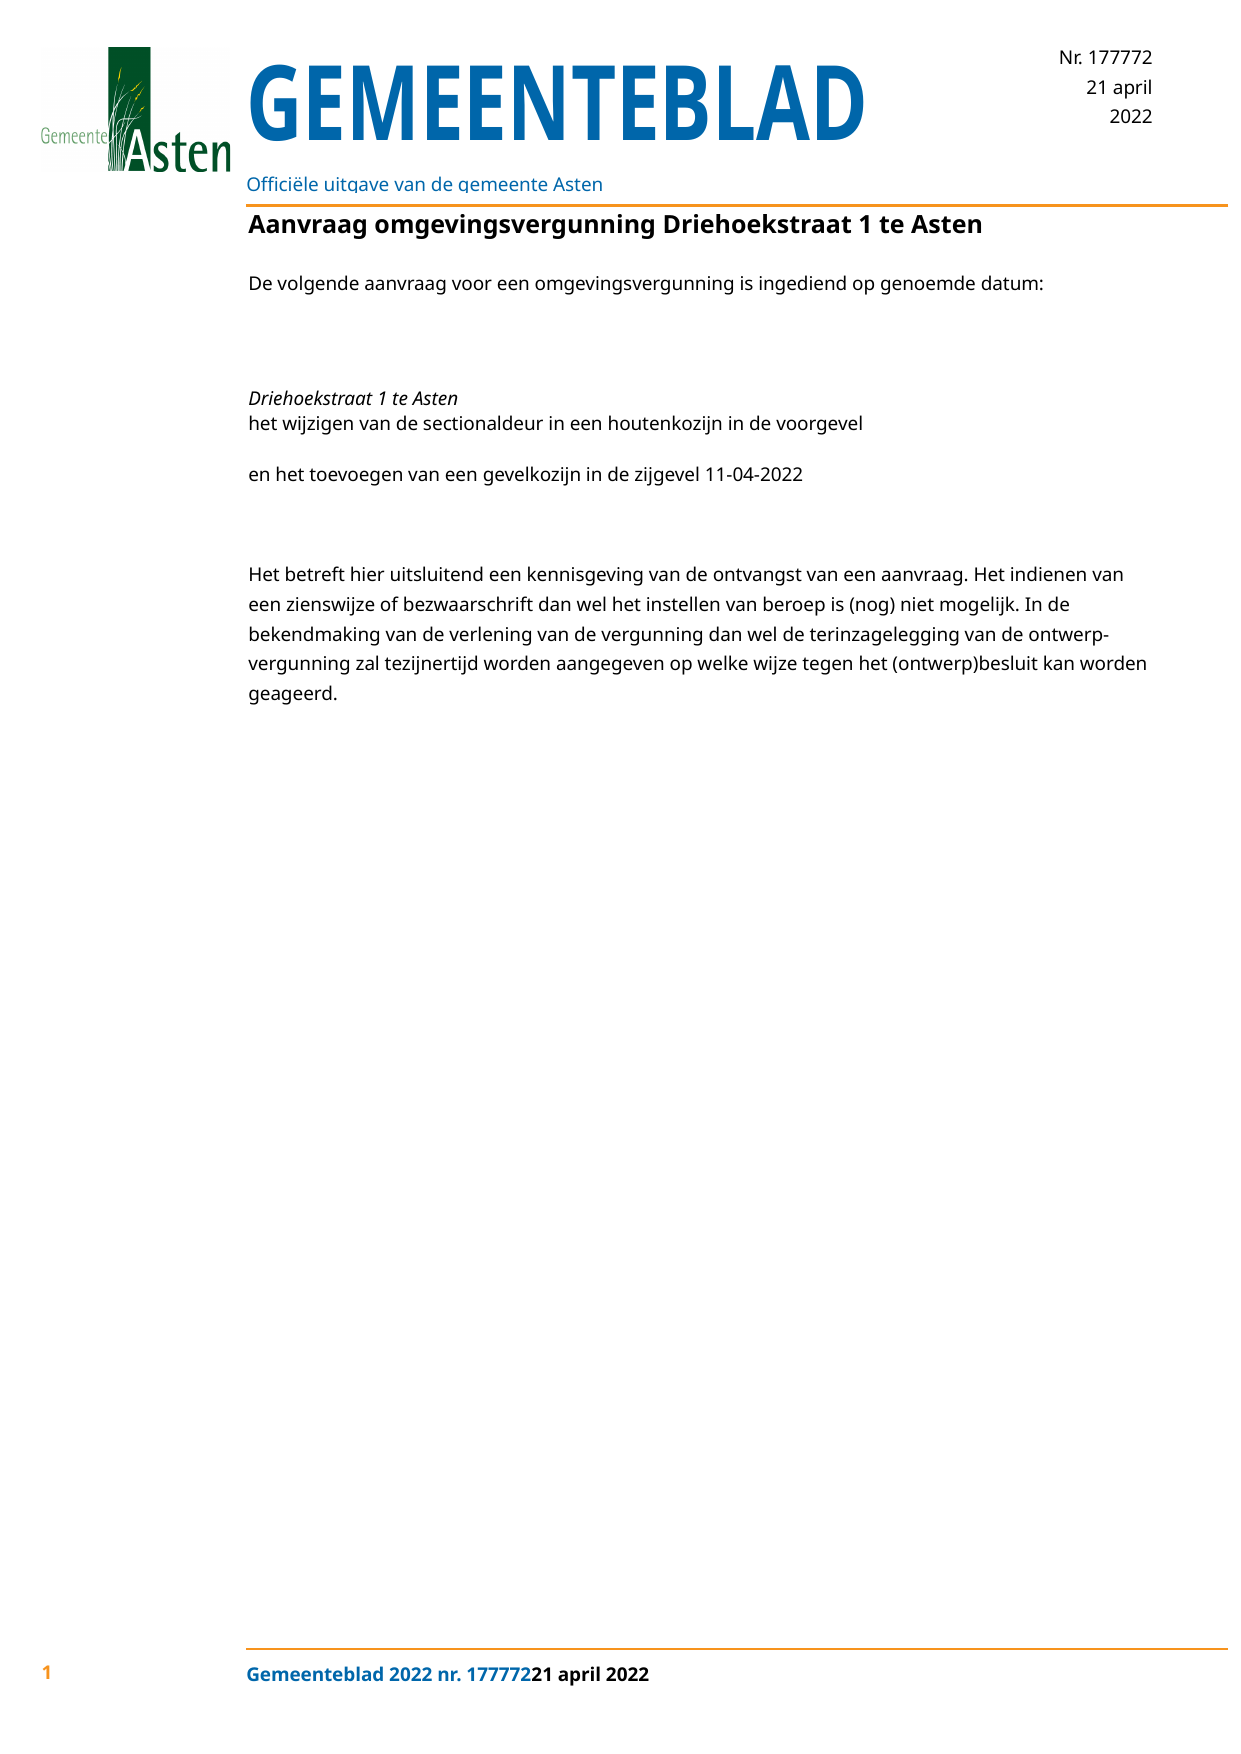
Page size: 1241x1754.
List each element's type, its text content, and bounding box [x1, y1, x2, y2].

text het wijzigen van de sectionaldeur in een houtenkozijn in de voorgevel [248, 410, 1152, 436]
text Aanvraag omgevingsvergunning Driehoekstraat 1 te Asten [248, 207, 1152, 241]
text Het betreft hier uitsluitend een kennisgeving van de ontvangst van een aanvraag. Het indienen van een zienswijze of bezwaarschrift dan wel het instellen van beroep is (nog) niet mogelijk. In de bekendmaking van de verlening van de vergunning dan wel de terinzagelegging van de ontwerp-vergunning zal tezijnertijd worden aangegeven op welke wijze tegen het (ontwerp)besluit kan worden geageerd. [248, 562, 1152, 706]
text Driehoekstraat 1 te Asten [248, 385, 1152, 410]
text en het toevoegen van een gevelkozijn in de zijgevel 11-04-2022 [248, 461, 1152, 487]
picture [41, 47, 231, 172]
text De volgende aanvraag voor een omgevingsvergunning is ingediend op genoemde datum: [248, 270, 1152, 296]
